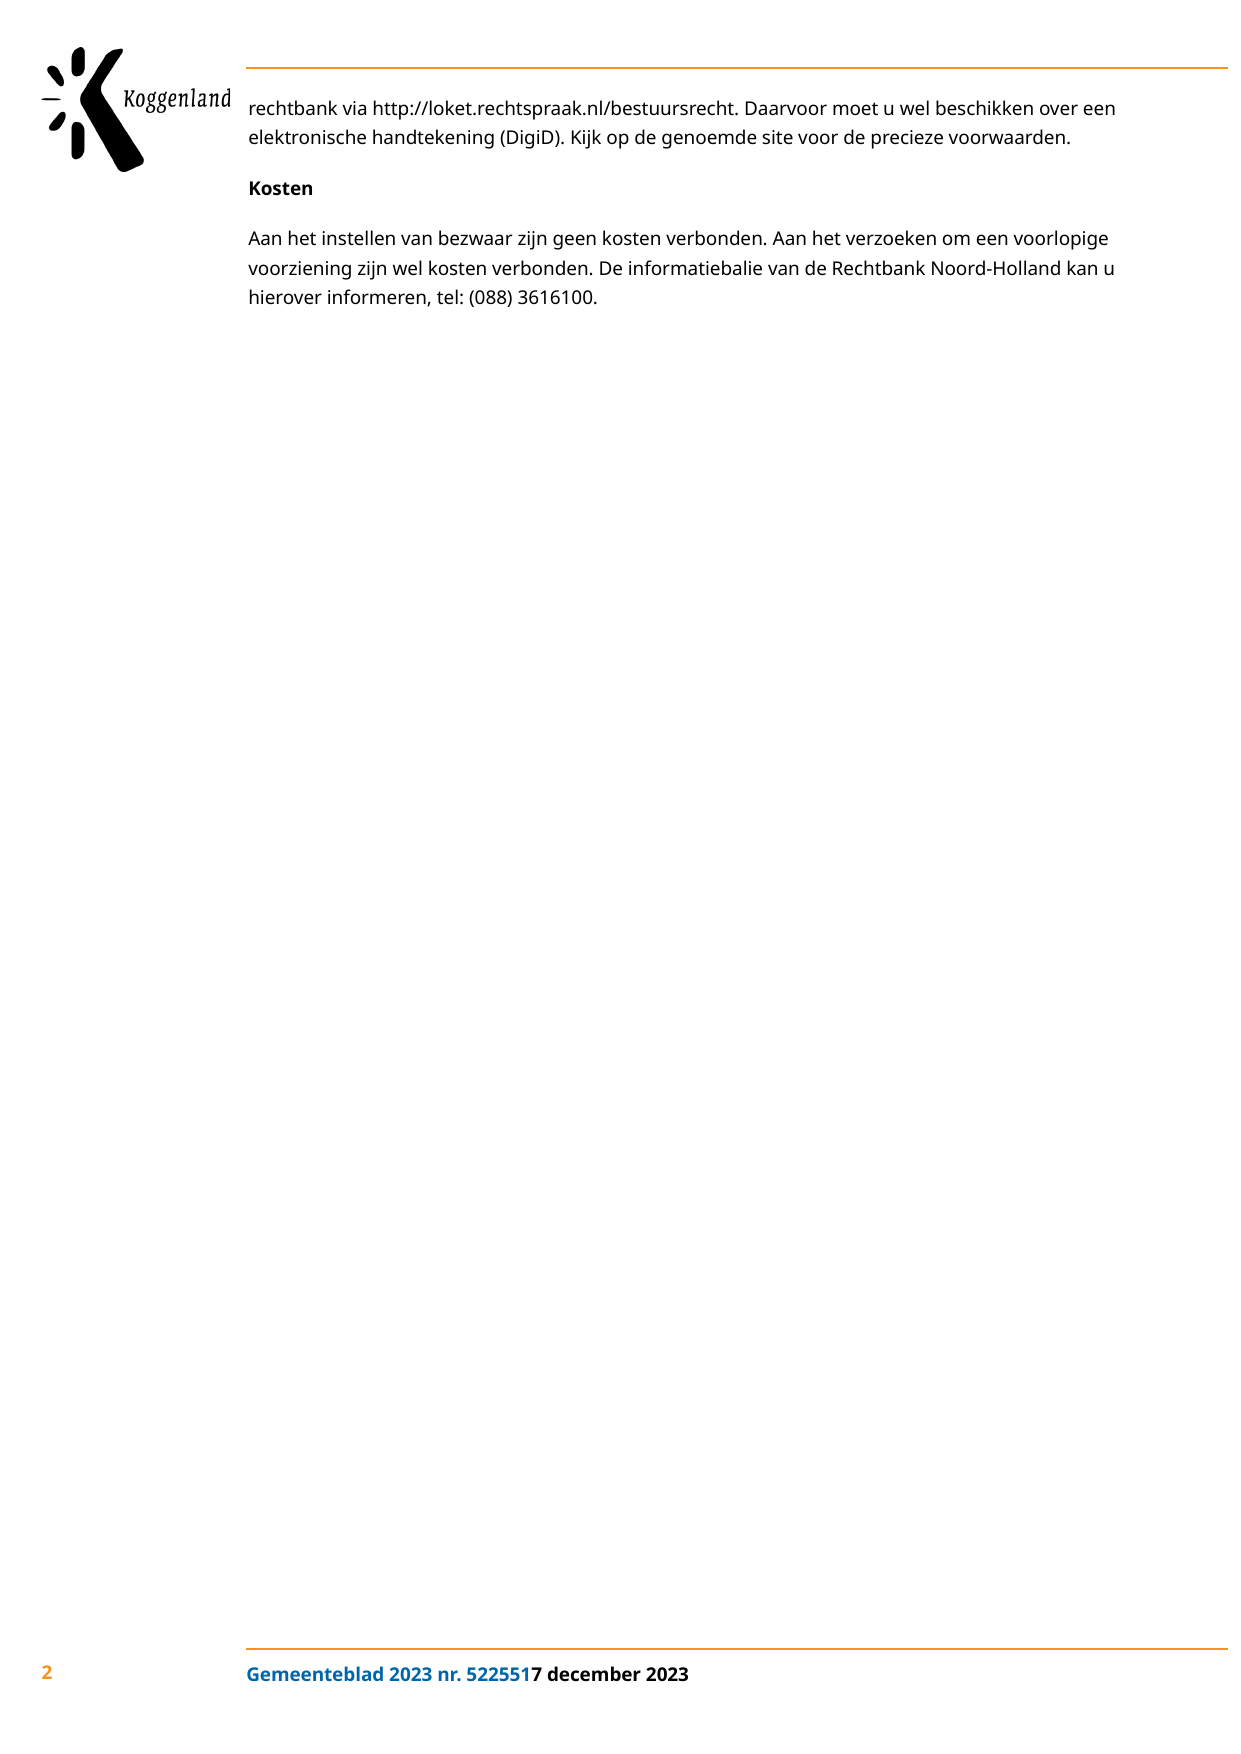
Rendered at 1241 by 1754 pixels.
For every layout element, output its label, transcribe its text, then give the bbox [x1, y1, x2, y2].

text Aan het instellen van bezwaar zijn geen kosten verbonden. Aan het verzoeken om een voorlopige voorziening zijn wel kosten verbonden. De informatiebalie van de Rechtbank Noord-Holland kan u hierover informeren, tel: (088) 3616100. [248, 225, 1152, 310]
text Kosten [248, 175, 1152, 201]
picture [41, 47, 231, 172]
text rechtbank via http://loket.rechtspraak.nl/bestuursrecht. Daarvoor moet u wel beschikken over een elektronische handtekening (DigiD). Kijk op de genoemde site voor de precieze voorwaarden. [248, 95, 1152, 150]
